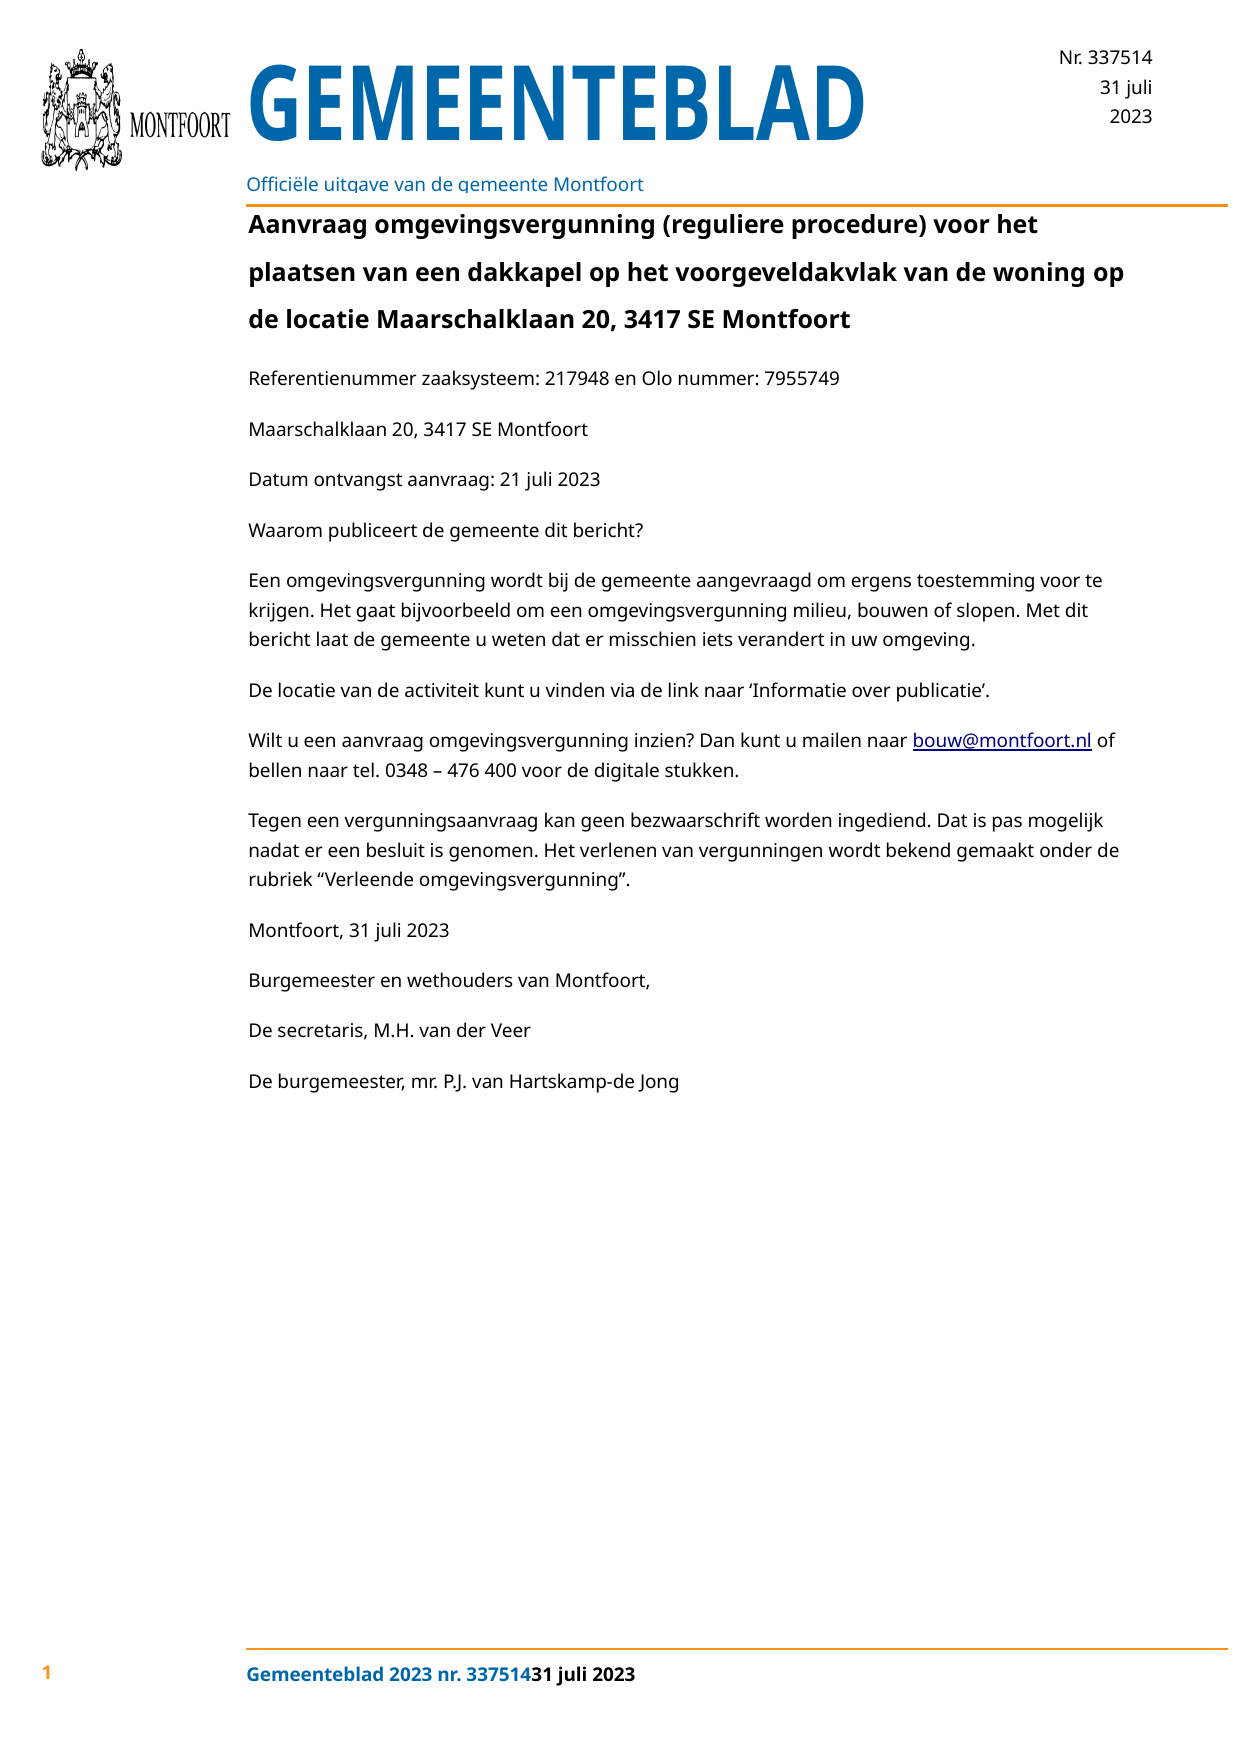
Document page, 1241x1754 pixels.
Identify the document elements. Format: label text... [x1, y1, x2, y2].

text Waarom publiceert de gemeente dit bericht? [248, 517, 1152, 542]
text Montfoort, 31 juli 2023 [248, 917, 1152, 942]
text Referentienummer zaaksysteem: 217948 en Olo nummer: 7955749 [248, 366, 1152, 391]
text De secretaris, M.H. van der Veer [248, 1018, 1152, 1043]
text De burgemeester, mr. P.J. van Hartskamp-de Jong [248, 1068, 1152, 1094]
text Aanvraag omgevingsvergunning (reguliere procedure) voor het plaatsen van een dakkapel op het voorgeveldakvlak van de woning op de locatie Maarschalklaan 20, 3417 SE Montfoort [248, 207, 1152, 336]
text Datum ontvangst aanvraag: 21 juli 2023 [248, 466, 1152, 492]
text Een omgevingsvergunning wordt bij de gemeente aangevraagd om ergens toestemming voor te krijgen. Het gaat bijvoorbeeld om een omgevingsvergunning milieu, bouwen of slopen. Met dit bericht laat de gemeente u weten dat er misschien iets verandert in uw omgeving. [248, 567, 1152, 652]
text Tegen een vergunningsaanvraag kan geen bezwaarschrift worden ingediend. Dat is pas mogelijk nadat er een besluit is genomen. Het verlenen van vergunningen wordt bekend gemaakt onder de rubriek “Verleende omgevingsvergunning”. [248, 807, 1152, 892]
text Burgemeester en wethouders van Montfoort, [248, 967, 1152, 993]
text De locatie van de activiteit kunt u vinden via de link naar ‘Informatie over publicatie’. [248, 677, 1152, 702]
text Wilt u een aanvraag omgevingsvergunning inzien? Dan kunt u mailen naar bouw@montfoort.nl of bellen naar tel. 0348 – 476 400 voor de digitale stukken. [248, 727, 1152, 782]
picture [41, 47, 231, 172]
text Maarschalklaan 20, 3417 SE Montfoort [248, 416, 1152, 442]
